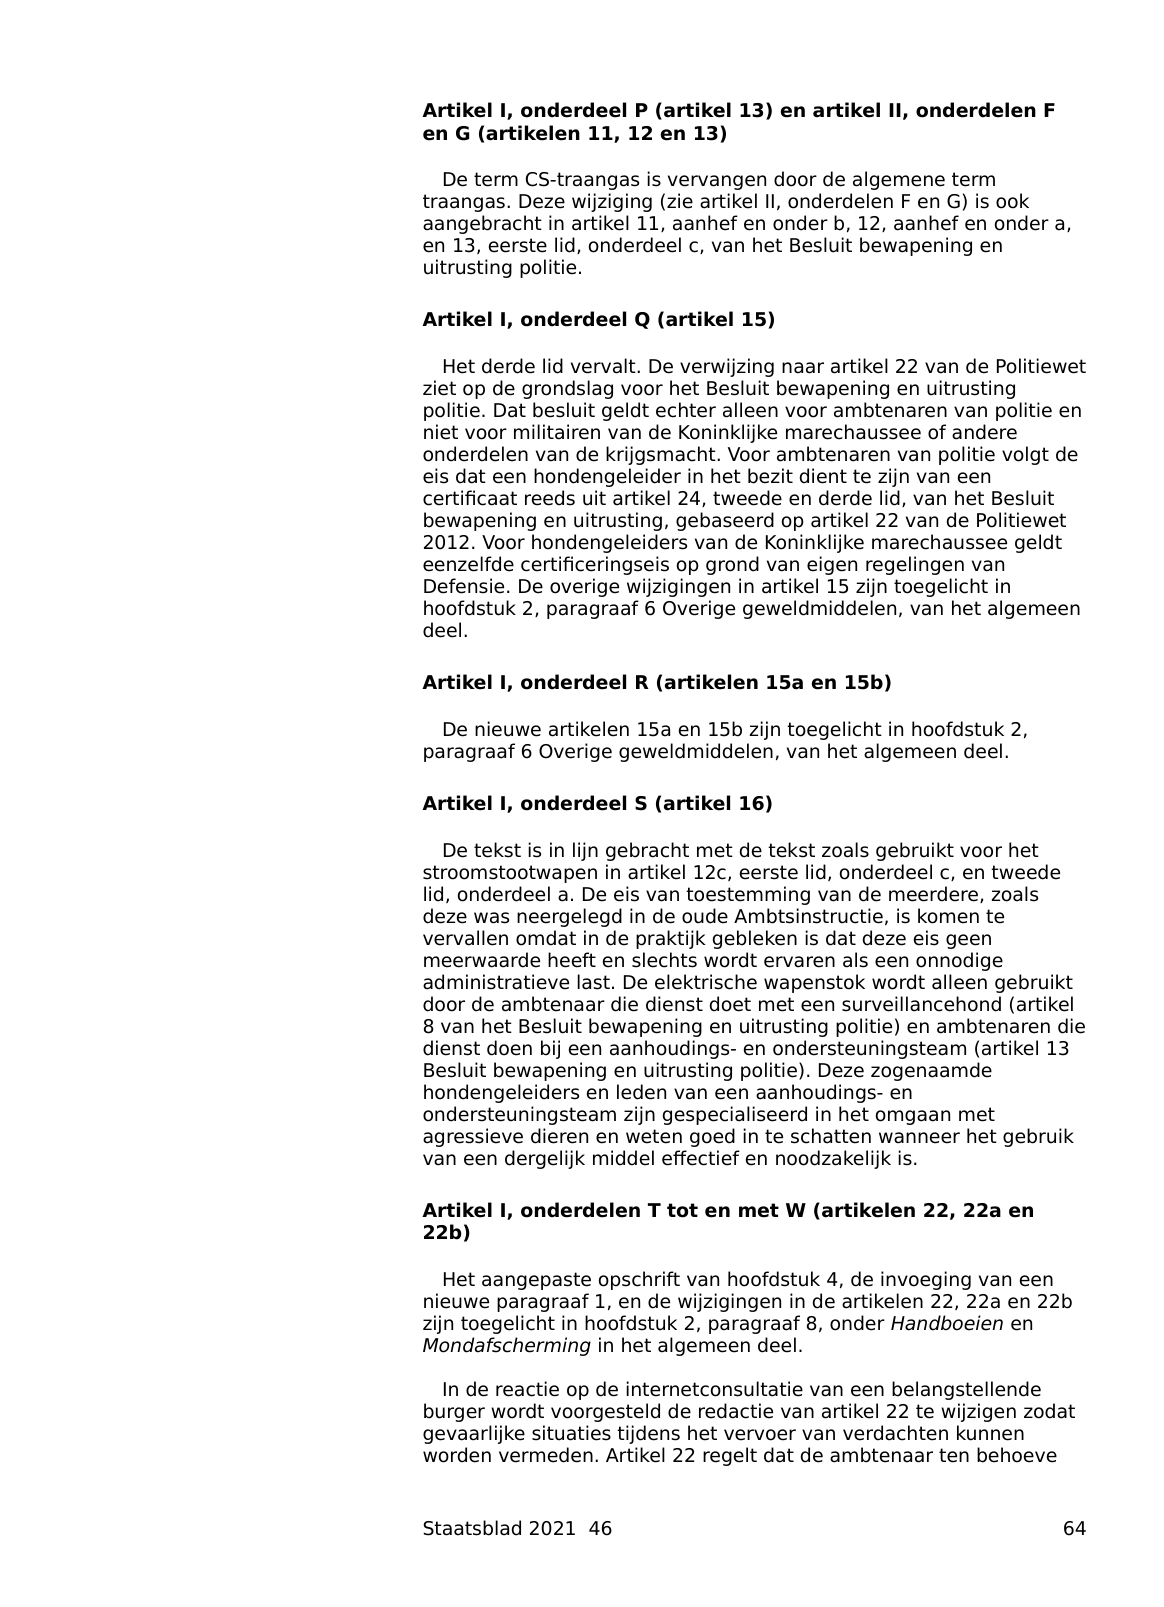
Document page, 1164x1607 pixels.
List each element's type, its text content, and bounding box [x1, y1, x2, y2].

subtitle Artikel I, onderdeel S (artikel 16) [422, 793, 1087, 815]
subtitle Artikel I, onderdeel R (artikelen 15a en 15b) [422, 672, 1087, 694]
text De term CS-traangas is vervangen door de algemene term traangas. Deze wijziging (zie artikel II, onderdelen F en G) is ook aangebracht in artikel 11, aanhef en onder b, 12, aanhef en onder a, en 13, eerste lid, onderdeel c, van het Besluit bewapening en uitrusting politie. [422, 169, 1087, 279]
text Het aangepaste opschrift van hoofdstuk 4, de invoeging van een nieuwe paragraaf 1, en de wijzigingen in de artikelen 22, 22a en 22b zijn toegelicht in hoofdstuk 2, paragraaf 8, onder Handboeien en Mondafscherming in het algemeen deel. [422, 1268, 1087, 1356]
subtitle Artikel I, onderdeel Q (artikel 15) [422, 309, 1087, 331]
text Het derde lid vervalt. De verwijzing naar artikel 22 van de Politiewet ziet op de grondslag voor het Besluit bewapening en uitrusting politie. Dat besluit geldt echter alleen voor ambtenaren van politie en niet voor militairen van de Koninklijke marechaussee of andere onderdelen van de krijgsmacht. Voor ambtenaren van politie volgt de eis dat een hondengeleider in het bezit dient te zijn van een certificaat reeds uit artikel 24, tweede en derde lid, van het Besluit bewapening en uitrusting, gebaseerd op artikel 22 van de Politiewet 2012. Voor hondengeleiders van de Koninklijke marechaussee geldt eenzelfde certificeringseis op grond van eigen regelingen van Defensie. De overige wijzigingen in artikel 15 zijn toegelicht in hoofdstuk 2, paragraaf 6 Overige geweldmiddelen, van het algemeen deel. [422, 356, 1087, 642]
text In de reactie op de internetconsultatie van een belangstellende burger wordt voorgesteld de redactie van artikel 22 te wijzigen zodat gevaarlijke situaties tijdens het vervoer van verdachten kunnen worden vermeden. Artikel 22 regelt dat de ambtenaar ten behoeve [422, 1379, 1087, 1467]
text De nieuwe artikelen 15a en 15b zijn toegelicht in hoofdstuk 2, paragraaf 6 Overige geweldmiddelen, van het algemeen deel. [422, 719, 1087, 763]
subtitle Artikel I, onderdeel P (artikel 13) en artikel II, onderdelen F en G (artikelen 11, 12 en 13) [422, 100, 1087, 144]
subtitle Artikel I, onderdelen T tot en met W (artikelen 22, 22a en 22b) [422, 1199, 1087, 1243]
text De tekst is in lijn gebracht met de tekst zoals gebruikt voor het stroomstootwapen in artikel 12c, eerste lid, onderdeel c, en tweede lid, onderdeel a. De eis van toestemming van de meerdere, zoals deze was neergelegd in de oude Ambtsinstructie, is komen te vervallen omdat in de praktijk gebleken is dat deze eis geen meerwaarde heeft en slechts wordt ervaren als een onnodige administratieve last. De elektrische wapenstok wordt alleen gebruikt door de ambtenaar die dienst doet met een surveillancehond (artikel 8 van het Besluit bewapening en uitrusting politie) en ambtenaren die dienst doen bij een aanhoudings- en ondersteuningsteam (artikel 13 Besluit bewapening en uitrusting politie). Deze zogenaamde hondengeleiders en leden van een aanhoudings- en ondersteuningsteam zijn gespecialiseerd in het omgaan met agressieve dieren en weten goed in te schatten wanneer het gebruik van een dergelijk middel effectief en noodzakelijk is. [422, 840, 1087, 1169]
